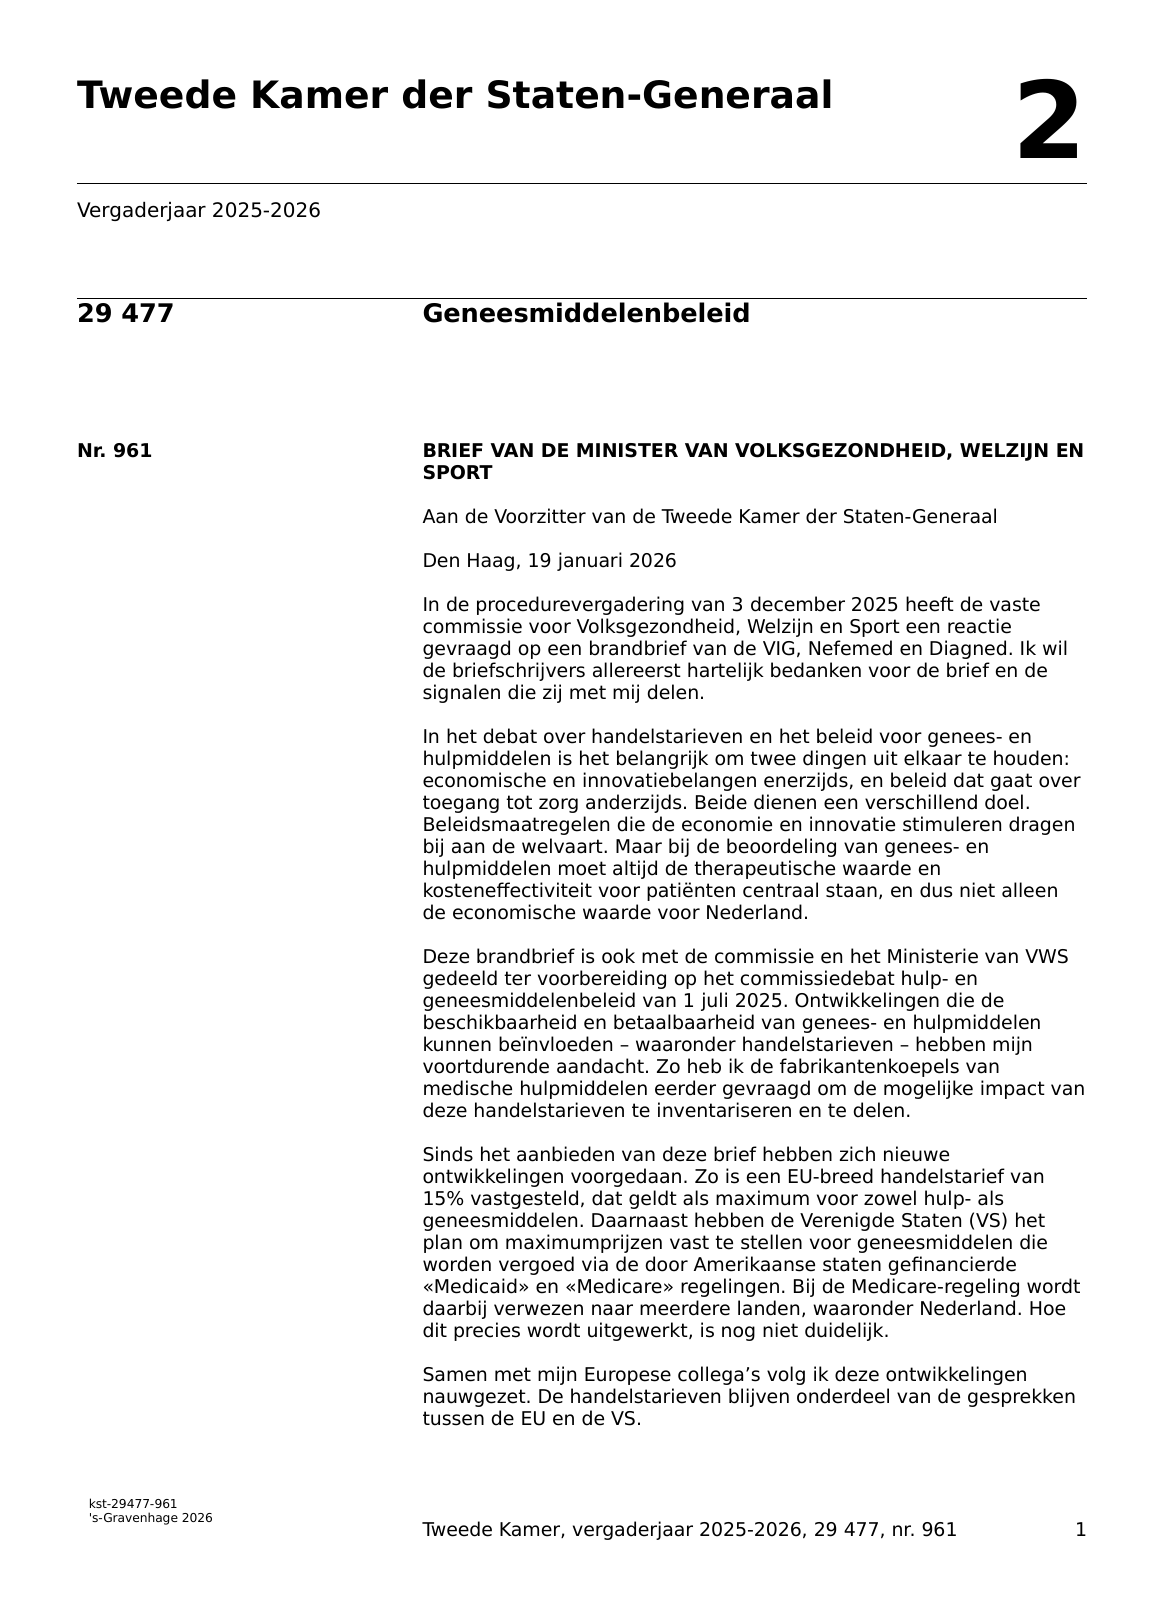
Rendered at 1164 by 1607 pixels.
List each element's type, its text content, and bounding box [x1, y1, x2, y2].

table_cell Vergaderjaar 2025-2026 [77, 184, 1087, 298]
text Samen met mijn Europese collega’s volg ik deze ontwikkelingen nauwgezet. De handelstarieven blijven onderdeel van de gesprekken tussen de EU en de VS. [422, 1364, 1087, 1430]
text Deze brandbrief is ook met de commissie en het Ministerie van VWS gedeeld ter voorbereiding op het commissiedebat hulp- en geneesmiddelenbeleid van 1 juli 2025. Ontwikkelingen die de beschikbaarheid en betaalbaarheid van genees- en hulpmiddelen kunnen beïnvloeden – waaronder handelstarieven – hebben mijn voortdurende aandacht. Zo heb ik de fabrikantenkoepels van medische hulpmiddelen eerder gevraagd om de mogelijke impact van deze handelstarieven te inventariseren en te delen. [422, 946, 1087, 1122]
text 's-Gravenhage 2026 [88, 1511, 323, 1525]
text kst-29477-961 [88, 1497, 323, 1511]
text Aan de Voorzitter van de Tweede Kamer der Staten-Generaal [422, 506, 1087, 528]
text In het debat over handelstarieven en het beleid voor genees- en hulpmiddelen is het belangrijk om twee dingen uit elkaar te houden: economische en innovatiebelangen enerzijds, en beleid dat gaat over toegang tot zorg anderzijds. Beide dienen een verschillend doel. Beleidsmaatregelen die de economie en innovatie stimuleren dragen bij aan de welvaart. Maar bij de beoordeling van genees- en hulpmiddelen moet altijd de therapeutische waarde en kosteneffectiviteit voor patiënten centraal staan, en dus niet alleen de economische waarde voor Nederland. [422, 726, 1087, 924]
text Sinds het aanbieden van deze brief hebben zich nieuwe ontwikkelingen voorgedaan. Zo is een EU-breed handelstarief van 15% vastgesteld, dat geldt als maximum voor zowel hulp- als geneesmiddelen. Daarnaast hebben de Verenigde Staten (VS) het plan om maximumprijzen vast te stellen voor geneesmiddelen die worden vergoed via de door Amerikaanse staten gefinancierde «Medicaid» en «Medicare» regelingen. Bij de Medicare-regeling wordt daarbij verwezen naar meerdere landen, waaronder Nederland. Hoe dit precies wordt uitgewerkt, is nog niet duidelijk. [422, 1144, 1087, 1342]
subtitle Nr. 961 BRIEF VAN DE MINISTER VAN VOLKSGEZONDHEID, WELZIJN EN SPORT [77, 440, 1087, 484]
subtitle 29 477 Geneesmiddelenbeleid [77, 299, 1087, 329]
table_header 2 [886, 59, 1087, 183]
text Den Haag, 19 januari 2026 [422, 550, 1087, 572]
text In de procedurevergadering van 3 december 2025 heeft de vaste commissie voor Volksgezondheid, Welzijn en Sport een reactie gevraagd op een brandbrief van de VIG, Nefemed en Diagned. Ik wil de briefschrijvers allereerst hartelijk bedanken voor de brief en de signalen die zij met mij delen. [422, 594, 1087, 704]
table_header Tweede Kamer der Staten-Generaal [77, 59, 886, 183]
